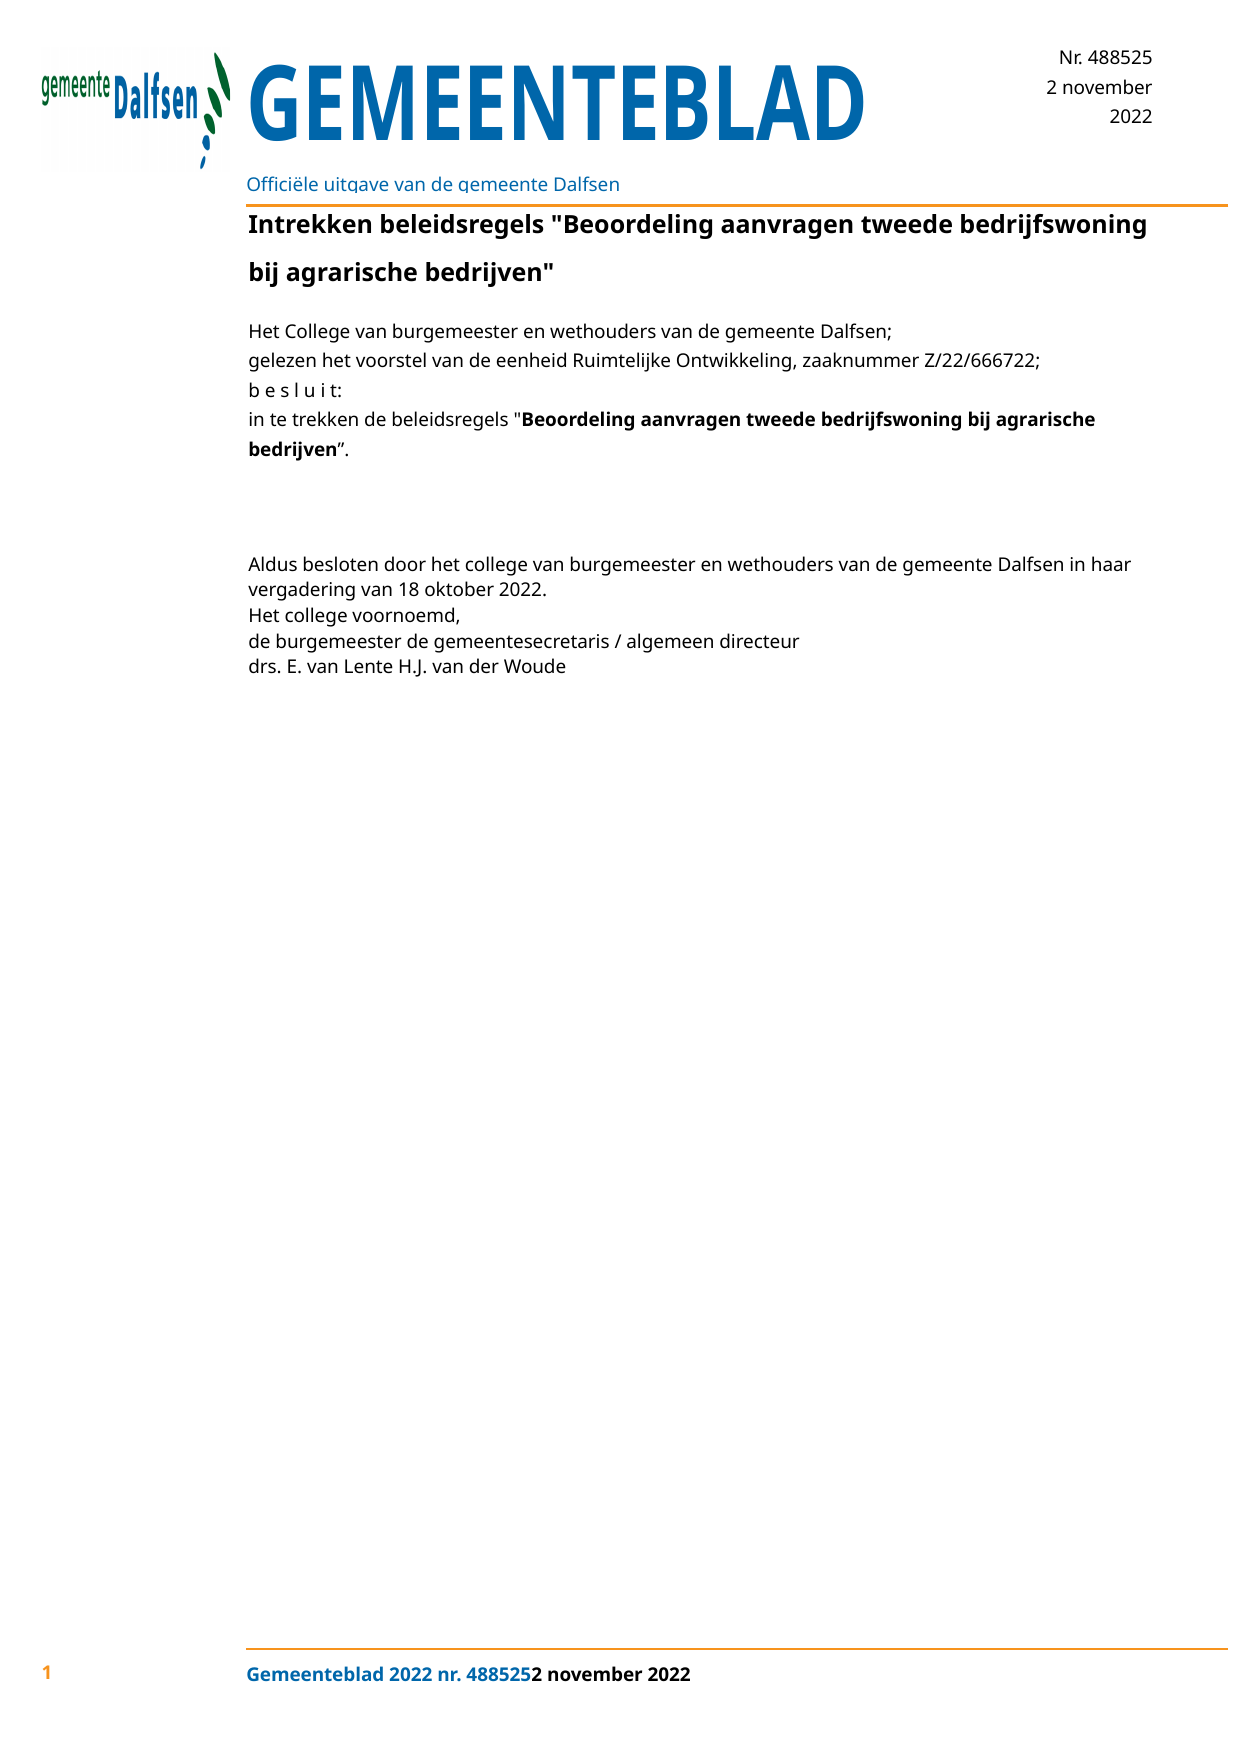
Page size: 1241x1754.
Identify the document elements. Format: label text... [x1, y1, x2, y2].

text b e s l u i t: [248, 377, 1152, 403]
text Het College van burgemeester en wethouders van de gemeente Dalfsen; [248, 318, 1152, 344]
text Intrekken beleidsregels "Beoordeling aanvragen tweede bedrijfswoning bij agrarische bedrijven" [248, 207, 1152, 288]
picture [41, 47, 231, 172]
text Het college voornoemd, [248, 602, 1152, 628]
text drs. E. van Lente H.J. van der Woude [248, 654, 1152, 679]
text de burgemeester de gemeentesecretaris / algemeen directeur [248, 628, 1152, 654]
text Aldus besloten door het college van burgemeester en wethouders van de gemeente Dalfsen in haar vergadering van 18 oktober 2022. [248, 551, 1152, 602]
text in te trekken de beleidsregels "Beoordeling aanvragen tweede bedrijfswoning bij agrarische bedrijven”. [248, 407, 1152, 462]
text gelezen het voorstel van de eenheid Ruimtelijke Ontwikkeling, zaaknummer Z/22/666722; [248, 347, 1152, 373]
